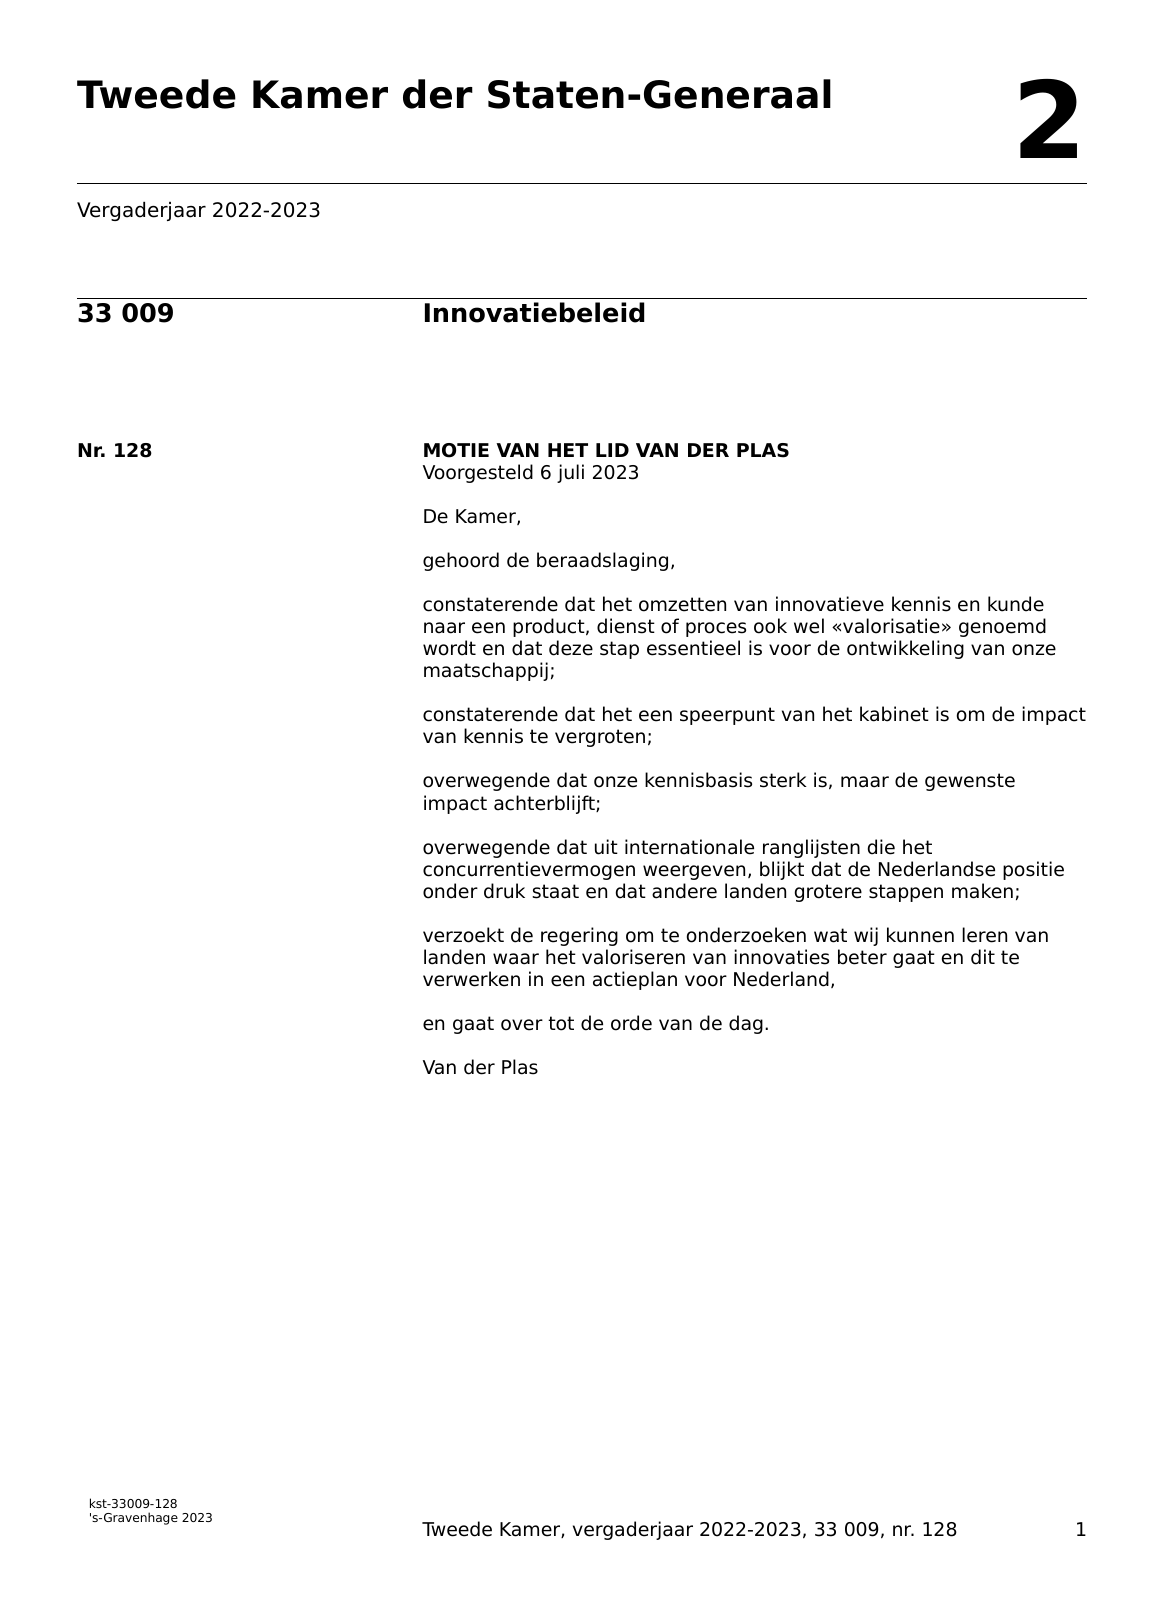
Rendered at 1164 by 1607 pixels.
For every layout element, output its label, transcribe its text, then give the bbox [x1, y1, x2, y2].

text Van der Plas [422, 1057, 1087, 1079]
subtitle 33 009 Innovatiebeleid [77, 299, 1087, 329]
subtitle Nr. 128 MOTIE VAN HET LID VAN DER PLAS [77, 440, 1087, 462]
table_header 2 [886, 59, 1087, 183]
text constaterende dat het een speerpunt van het kabinet is om de impact van kennis te vergroten; [422, 704, 1087, 748]
text 's-Gravenhage 2023 [88, 1511, 323, 1525]
text kst-33009-128 [88, 1497, 323, 1511]
text overwegende dat onze kennisbasis sterk is, maar de gewenste impact achterblijft; [422, 770, 1087, 814]
text overwegende dat uit internationale ranglijsten die het concurrentievermogen weergeven, blijkt dat de Nederlandse positie onder druk staat en dat andere landen grotere stappen maken; [422, 837, 1087, 902]
text en gaat over tot de orde van de dag. [422, 1013, 1087, 1035]
text Voorgesteld 6 juli 2023 [422, 462, 1087, 484]
table_header Tweede Kamer der Staten-Generaal [77, 59, 886, 183]
text constaterende dat het omzetten van innovatieve kennis en kunde naar een product, dienst of proces ook wel «valorisatie» genoemd wordt en dat deze stap essentieel is voor de ontwikkeling van onze maatschappij; [422, 594, 1087, 682]
text verzoekt de regering om te onderzoeken wat wij kunnen leren van landen waar het valoriseren van innovaties beter gaat en dit te verwerken in een actieplan voor Nederland, [422, 925, 1087, 991]
text gehoord de beraadslaging, [422, 550, 1087, 572]
text De Kamer, [422, 506, 1087, 528]
table_cell Vergaderjaar 2022-2023 [77, 184, 1087, 298]
